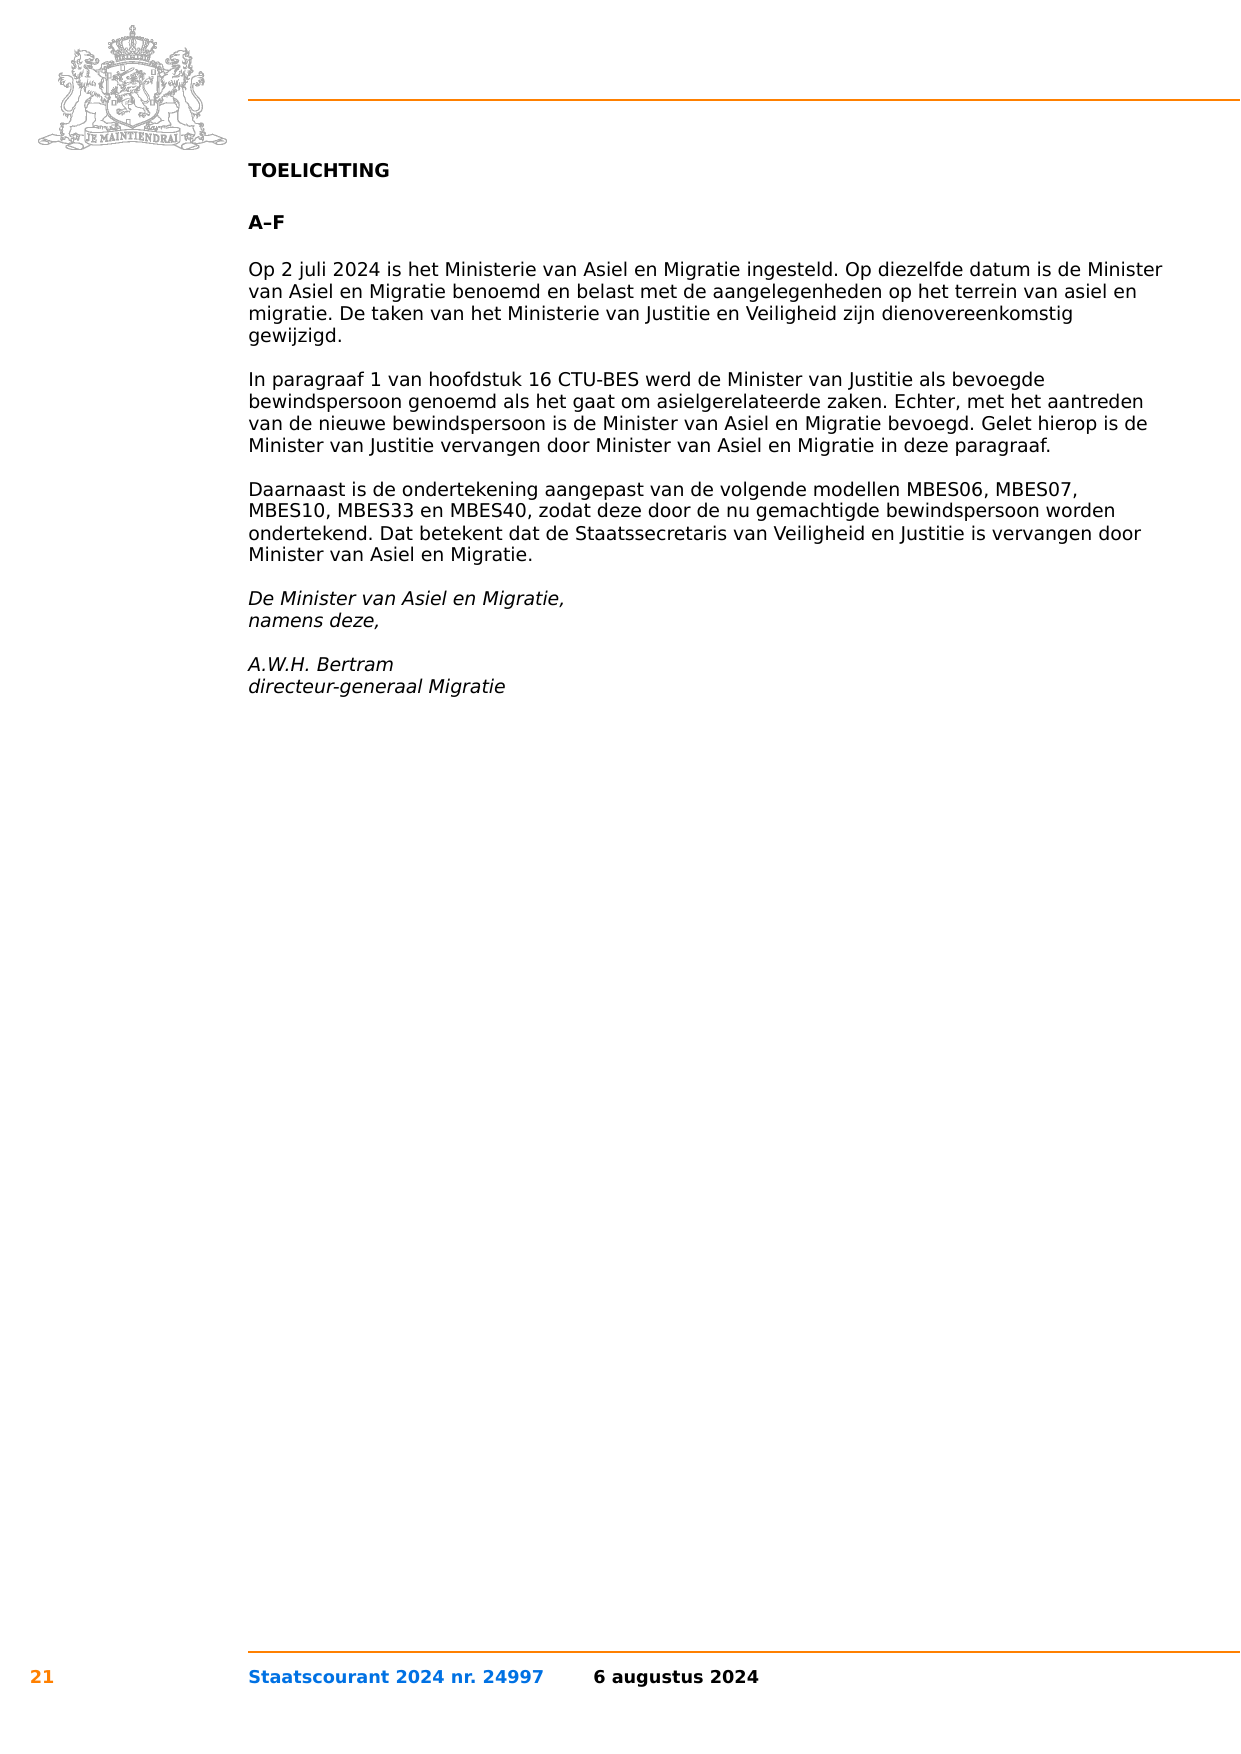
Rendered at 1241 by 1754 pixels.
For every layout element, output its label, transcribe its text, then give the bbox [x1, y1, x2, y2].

text Op 2 juli 2024 is het Ministerie van Asiel en Migratie ingesteld. Op diezelfde datum is de Minister van Asiel en Migratie benoemd en belast met de aangelegenheden op het terrein van asiel en migratie. De taken van het Ministerie van Justitie en Veiligheid zijn dienovereenkomstig gewijzigd. [248, 259, 1163, 347]
subtitle A–F [248, 212, 1163, 234]
text De Minister van Asiel en Migratie, namens deze, A.W.H. Bertram directeur-generaal Migratie [248, 588, 1163, 698]
subtitle TOELICHTING [248, 160, 1163, 182]
text In paragraaf 1 van hoofdstuk 16 CTU-BES werd de Minister van Justitie als bevoegde bewindspersoon genoemd als het gaat om asielgerelateerde zaken. Echter, met het aantreden van de nieuwe bewindspersoon is de Minister van Asiel en Migratie bevoegd. Gelet hierop is de Minister van Justitie vervangen door Minister van Asiel en Migratie in deze paragraaf. [248, 369, 1163, 457]
text Daarnaast is de ondertekening aangepast van de volgende modellen MBES06, MBES07, MBES10, MBES33 en MBES40, zodat deze door de nu gemachtigde bewindspersoon worden ondertekend. Dat betekent dat de Staatssecretaris van Veiligheid en Justitie is vervangen door Minister van Asiel en Migratie. [248, 478, 1163, 566]
picture [38, 25, 227, 150]
